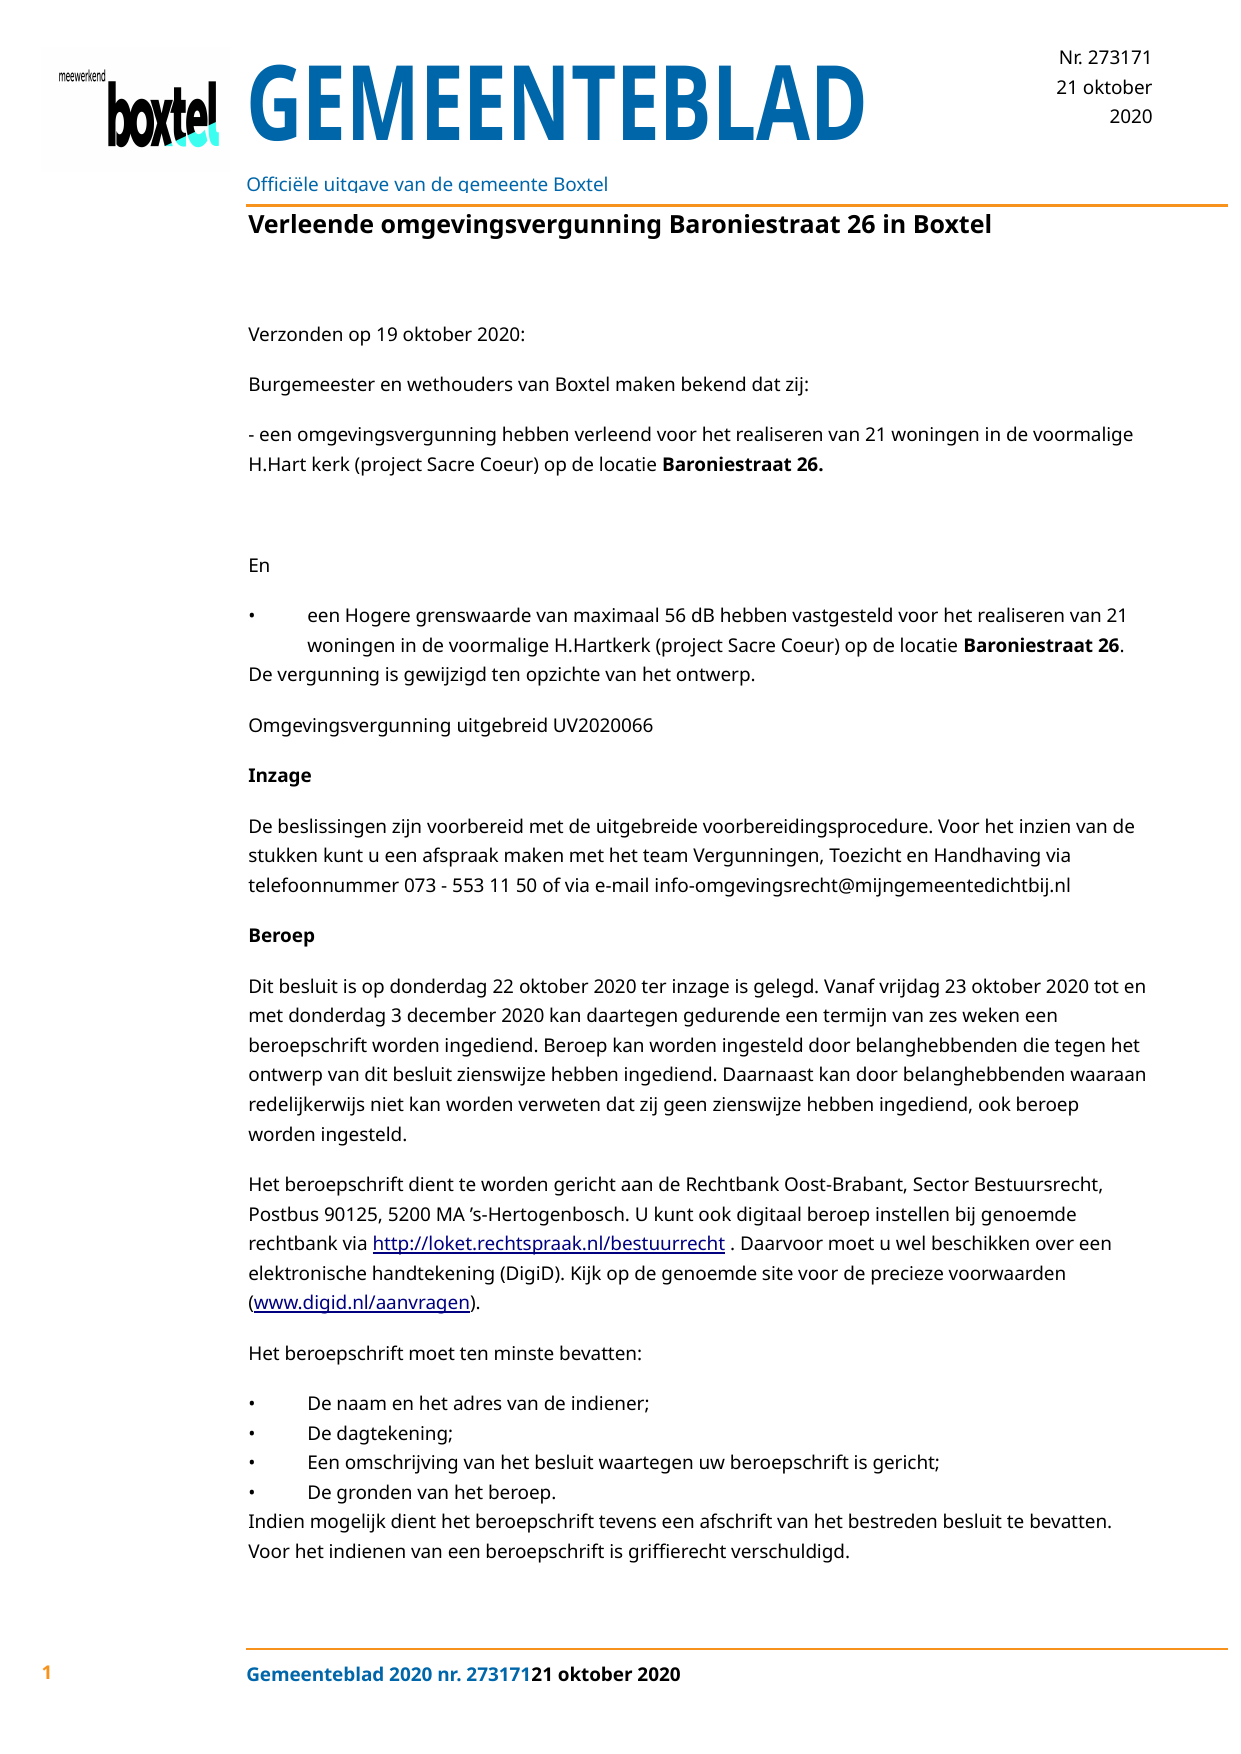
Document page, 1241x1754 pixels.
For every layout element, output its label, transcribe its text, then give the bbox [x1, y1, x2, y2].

text Burgemeester en wethouders van Boxtel maken bekend dat zij: [248, 371, 1152, 397]
list De naam en het adres van de indiener; [248, 1390, 1152, 1416]
text De beslissingen zijn voorbereid met de uitgebreide voorbereidingsprocedure. Voor het inzien van de stukken kunt u een afspraak maken met het team Vergunningen, Toezicht en Handhaving via telefoonnummer 073 - 553 11 50 of via e-mail info-omgevingsrecht@mijngemeentedichtbij.nl [248, 813, 1152, 898]
text De vergunning is gewijzigd ten opzichte van het ontwerp. [248, 662, 1152, 687]
text Verleende omgevingsvergunning Baroniestraat 26 in Boxtel [248, 207, 1152, 241]
text Inzage [248, 762, 1152, 788]
text Verzonden op 19 oktober 2020: [248, 321, 1152, 346]
picture [41, 47, 231, 172]
text Het beroepschrift moet ten minste bevatten: [248, 1340, 1152, 1366]
list De gronden van het beroep. [248, 1479, 1152, 1505]
text Omgevingsvergunning uitgebreid UV2020066 [248, 712, 1152, 738]
text - een omgevingsvergunning hebben verleend voor het realiseren van 21 woningen in de voormalige H.Hart kerk (project Sacre Coeur) op de locatie Baroniestraat 26. [248, 422, 1152, 477]
list een Hogere grenswaarde van maximaal 56 dB hebben vastgesteld voor het realiseren van 21 woningen in de voormalige H.Hartkerk (project Sacre Coeur) op de locatie Baroniestraat 26. [248, 602, 1152, 658]
text Indien mogelijk dient het beroepschrift tevens een afschrift van het bestreden besluit te bevatten. Voor het indienen van een beroepschrift is griffierecht verschuldigd. [248, 1509, 1152, 1564]
list De dagtekening; [248, 1420, 1152, 1446]
text Beroep [248, 922, 1152, 948]
list Een omschrijving van het besluit waartegen uw beroepschrift is gericht; [248, 1449, 1152, 1475]
text Dit besluit is op donderdag 22 oktober 2020 ter inzage is gelegd. Vanaf vrijdag 23 oktober 2020 tot en met donderdag 3 december 2020 kan daartegen gedurende een termijn van zes weken een beroepschrift worden ingediend. Beroep kan worden ingesteld door belanghebbenden die tegen het ontwerp van dit besluit zienswijze hebben ingediend. Daarnaast kan door belanghebbenden waaraan redelijkerwijs niet kan worden verweten dat zij geen zienswijze hebben ingediend, ook beroep worden ingesteld. [248, 973, 1152, 1146]
text Het beroepschrift dient te worden gericht aan de Rechtbank Oost-Brabant, Sector Bestuursrecht, Postbus 90125, 5200 MA ’s-Hertogenbosch. U kunt ook digitaal beroep instellen bij genoemde rechtbank via http://loket.rechtspraak.nl/bestuurrecht . Daarvoor moet u wel beschikken over een elektronische handtekening (DigiD). Kijk op de genoemde site voor de precieze voorwaarden (www.digid.nl/aanvragen). [248, 1171, 1152, 1315]
text En [248, 552, 1152, 578]
